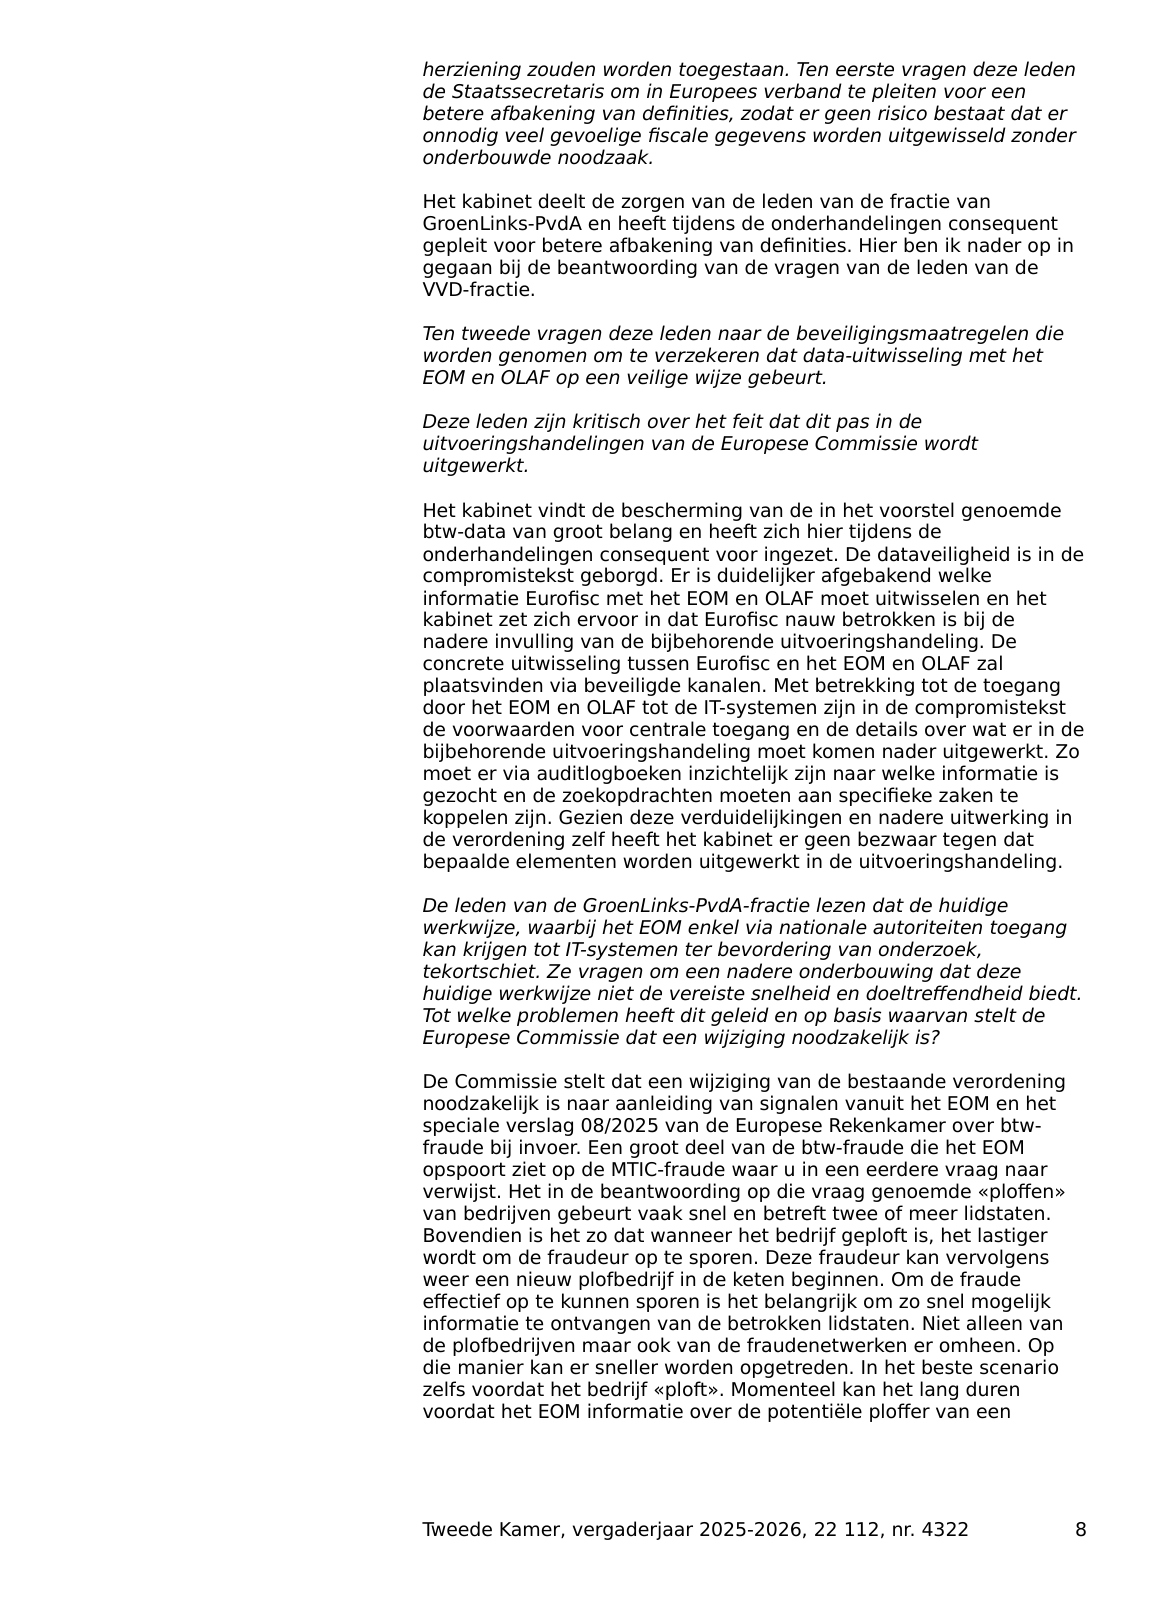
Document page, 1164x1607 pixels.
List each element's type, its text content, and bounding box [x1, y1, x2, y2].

text Ten tweede vragen deze leden naar de beveiligingsmaatregelen die worden genomen om te verzekeren dat data-uitwisseling met het EOM en OLAF op een veilige wijze gebeurt. [422, 323, 1087, 389]
text Het kabinet vindt de bescherming van de in het voorstel genoemde btw-data van groot belang en heeft zich hier tijdens de onderhandelingen consequent voor ingezet. De dataveiligheid is in de compromistekst geborgd. Er is duidelijker afgebakend welke informatie Eurofisc met het EOM en OLAF moet uitwisselen en het kabinet zet zich ervoor in dat Eurofisc nauw betrokken is bij de nadere invulling van de bijbehorende uitvoeringshandeling. De concrete uitwisseling tussen Eurofisc en het EOM en OLAF zal plaatsvinden via beveiligde kanalen. Met betrekking tot de toegang door het EOM en OLAF tot de IT-systemen zijn in de compromistekst de voorwaarden voor centrale toegang en de details over wat er in de bijbehorende uitvoeringshandeling moet komen nader uitgewerkt. Zo moet er via auditlogboeken inzichtelijk zijn naar welke informatie is gezocht en de zoekopdrachten moeten aan specifieke zaken te koppelen zijn. Gezien deze verduidelijkingen en nadere uitwerking in de verordening zelf heeft het kabinet er geen bezwaar tegen dat bepaalde elementen worden uitgewerkt in de uitvoeringshandeling. [422, 499, 1087, 873]
text Het kabinet deelt de zorgen van de leden van de fractie van GroenLinks-PvdA en heeft tijdens de onderhandelingen consequent gepleit voor betere afbakening van definities. Hier ben ik nader op in gegaan bij de beantwoording van de vragen van de leden van de VVD-fractie. [422, 191, 1087, 301]
text De Commissie stelt dat een wijziging van de bestaande verordening noodzakelijk is naar aanleiding van signalen vanuit het EOM en het speciale verslag 08/2025 van de Europese Rekenkamer over btw-fraude bij invoer. Een groot deel van de btw-fraude die het EOM opspoort ziet op de MTIC-fraude waar u in een eerdere vraag naar verwijst. Het in de beantwoording op die vraag genoemde «ploffen» van bedrijven gebeurt vaak snel en betreft twee of meer lidstaten. Bovendien is het zo dat wanneer het bedrijf geploft is, het lastiger wordt om de fraudeur op te sporen. Deze fraudeur kan vervolgens weer een nieuw plofbedrijf in de keten beginnen. Om de fraude effectief op te kunnen sporen is het belangrijk om zo snel mogelijk informatie te ontvangen van de betrokken lidstaten. Niet alleen van de plofbedrijven maar ook van de fraudenetwerken er omheen. Op die manier kan er sneller worden opgetreden. In het beste scenario zelfs voordat het bedrijf «ploft». Momenteel kan het lang duren voordat het EOM informatie over de potentiële ploffer van een [422, 1071, 1087, 1423]
text De leden van de GroenLinks-PvdA-fractie lezen dat de huidige werkwijze, waarbij het EOM enkel via nationale autoriteiten toegang kan krijgen tot IT-systemen ter bevordering van onderzoek, tekortschiet. Ze vragen om een nadere onderbouwing dat deze huidige werkwijze niet de vereiste snelheid en doeltreffendheid biedt. Tot welke problemen heeft dit geleid en op basis waarvan stelt de Europese Commissie dat een wijziging noodzakelijk is? [422, 895, 1087, 1049]
text Deze leden zijn kritisch over het feit dat dit pas in de uitvoeringshandelingen van de Europese Commissie wordt uitgewerkt. [422, 411, 1087, 477]
text herziening zouden worden toegestaan. Ten eerste vragen deze leden de Staatssecretaris om in Europees verband te pleiten voor een betere afbakening van definities, zodat er geen risico bestaat dat er onnodig veel gevoelige fiscale gegevens worden uitgewisseld zonder onderbouwde noodzaak. [422, 59, 1087, 169]
